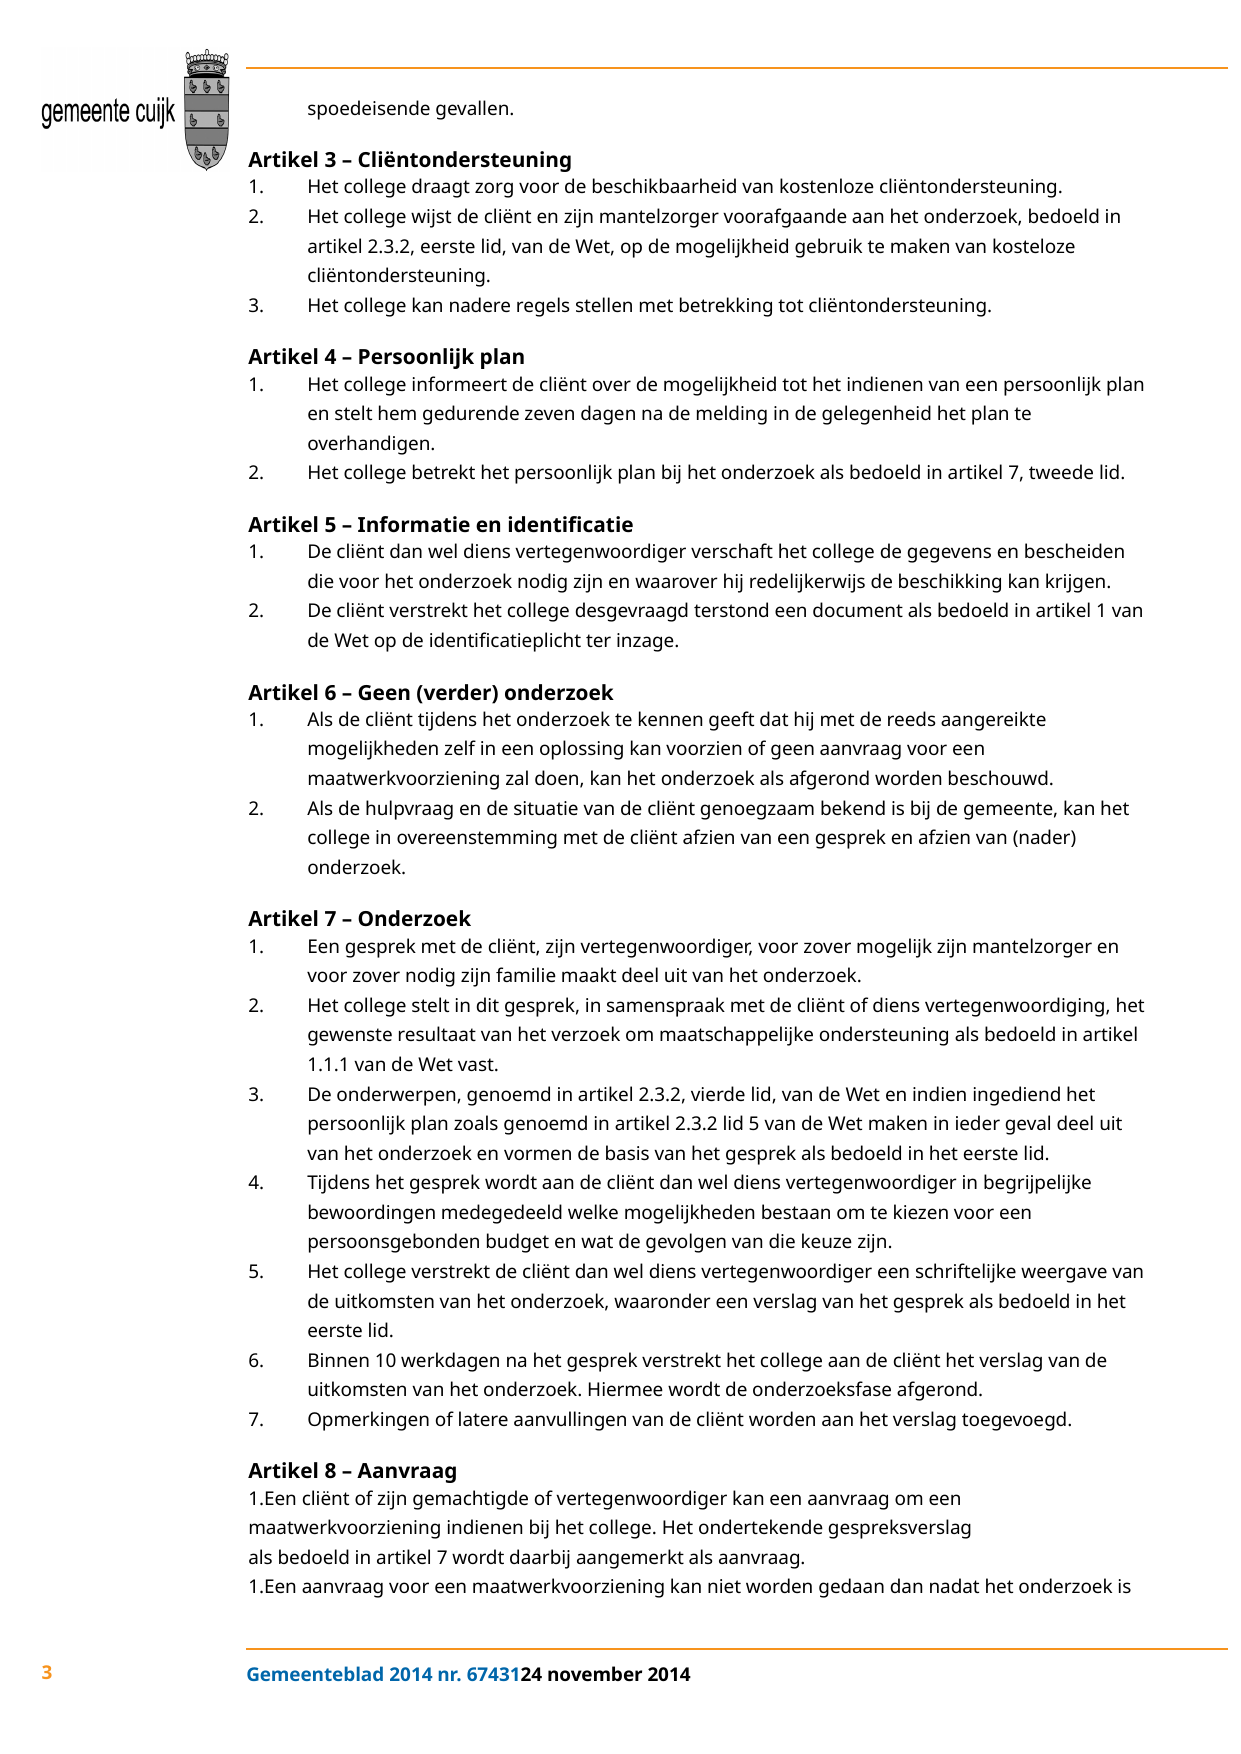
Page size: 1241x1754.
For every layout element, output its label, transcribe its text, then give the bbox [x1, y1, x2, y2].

list Opmerkingen of latere aanvullingen van de cliënt worden aan het verslag toegevoegd. [248, 1406, 1152, 1432]
list Het college draagt zorg voor de beschikbaarheid van kostenloze cliëntondersteuning. [248, 174, 1152, 199]
list De onderwerpen, genoemd in artikel 2.3.2, vierde lid, van de Wet en indien ingediend het persoonlijk plan zoals genoemd in artikel 2.3.2 lid 5 van de Wet maken in ieder geval deel uit van het onderzoek en vormen de basis van het gesprek als bedoeld in het eerste lid. [248, 1081, 1152, 1166]
list Het college verstrekt de cliënt dan wel diens vertegenwoordiger een schriftelijke weergave van de uitkomsten van het onderzoek, waaronder een verslag van het gesprek als bedoeld in het eerste lid. [248, 1258, 1152, 1343]
list Tijdens het gesprek wordt aan de cliënt dan wel diens vertegenwoordiger in begrijpelijke bewoordingen medegedeeld welke mogelijkheden bestaan om te kiezen voor een persoonsgebonden budget en wat de gevolgen van die keuze zijn. [248, 1169, 1152, 1254]
text Artikel 3 – Cliëntondersteuning [248, 145, 1152, 174]
list De cliënt dan wel diens vertegenwoordiger verschaft het college de gegevens en bescheiden die voor het onderzoek nodig zijn en waarover hij redelijkerwijs de beschikking kan krijgen. [248, 538, 1152, 594]
text 1.Een aanvraag voor een maatwerkvoorziening kan niet worden gedaan dan nadat het onderzoek is [248, 1574, 1152, 1599]
list Het college informeert de cliënt over de mogelijkheid tot het indienen van een persoonlijk plan en stelt hem gedurende zeven dagen na de melding in de gelegenheid het plan te overhandigen. [248, 371, 1152, 456]
text als bedoeld in artikel 7 wordt daarbij aangemerkt als aanvraag. [248, 1544, 1152, 1570]
list Binnen 10 werkdagen na het gesprek verstrekt het college aan de cliënt het verslag van de uitkomsten van het onderzoek. Hiermee wordt de onderzoeksfase afgerond. [248, 1347, 1152, 1402]
list Het college betrekt het persoonlijk plan bij het onderzoek als bedoeld in artikel 7, tweede lid. [248, 459, 1152, 485]
picture [41, 47, 231, 172]
list Als de hulpvraag en de situatie van de cliënt genoegzaam bekend is bij de gemeente, kan het college in overeenstemming met de cliënt afzien van een gesprek en afzien van (nader) onderzoek. [248, 795, 1152, 880]
list Het college stelt in dit gesprek, in samenspraak met de cliënt of diens vertegenwoordiging, het gewenste resultaat van het verzoek om maatschappelijke ondersteuning als bedoeld in artikel 1.1.1 van de Wet vast. [248, 992, 1152, 1077]
list De cliënt verstrekt het college desgevraagd terstond een document als bedoeld in artikel 1 van de Wet op de identificatieplicht ter inzage. [248, 598, 1152, 653]
text Artikel 6 – Geen (verder) onderzoek [248, 678, 1152, 706]
text Artikel 5 – Informatie en identificatie [248, 510, 1152, 538]
text Artikel 7 – Onderzoek [248, 904, 1152, 933]
list Een gesprek met de cliënt, zijn vertegenwoordiger, voor zover mogelijk zijn mantelzorger en voor zover nodig zijn familie maakt deel uit van het onderzoek. [248, 933, 1152, 988]
text Artikel 4 – Persoonlijk plan [248, 342, 1152, 371]
list Het college kan nadere regels stellen met betrekking tot cliëntondersteuning. [248, 292, 1152, 318]
list Het college wijst de cliënt en zijn mantelzorger voorafgaande aan het onderzoek, bedoeld in artikel 2.3.2, eerste lid, van de Wet, op de mogelijkheid gebruik te maken van kosteloze cliëntondersteuning. [248, 203, 1152, 288]
list Als de cliënt tijdens het onderzoek te kennen geeft dat hij met de reeds aangereikte mogelijkheden zelf in een oplossing kan voorzien of geen aanvraag voor een maatwerkvoorziening zal doen, kan het onderzoek als afgerond worden beschouwd. [248, 706, 1152, 791]
text Artikel 8 – Aanvraag [248, 1457, 1152, 1485]
list spoedeisende gevallen. [248, 95, 1152, 121]
text 1.Een cliënt of zijn gemachtigde of vertegenwoordiger kan een aanvraag om een maatwerkvoorziening indienen bij het college. Het ondertekende gespreksverslag [248, 1485, 1152, 1540]
